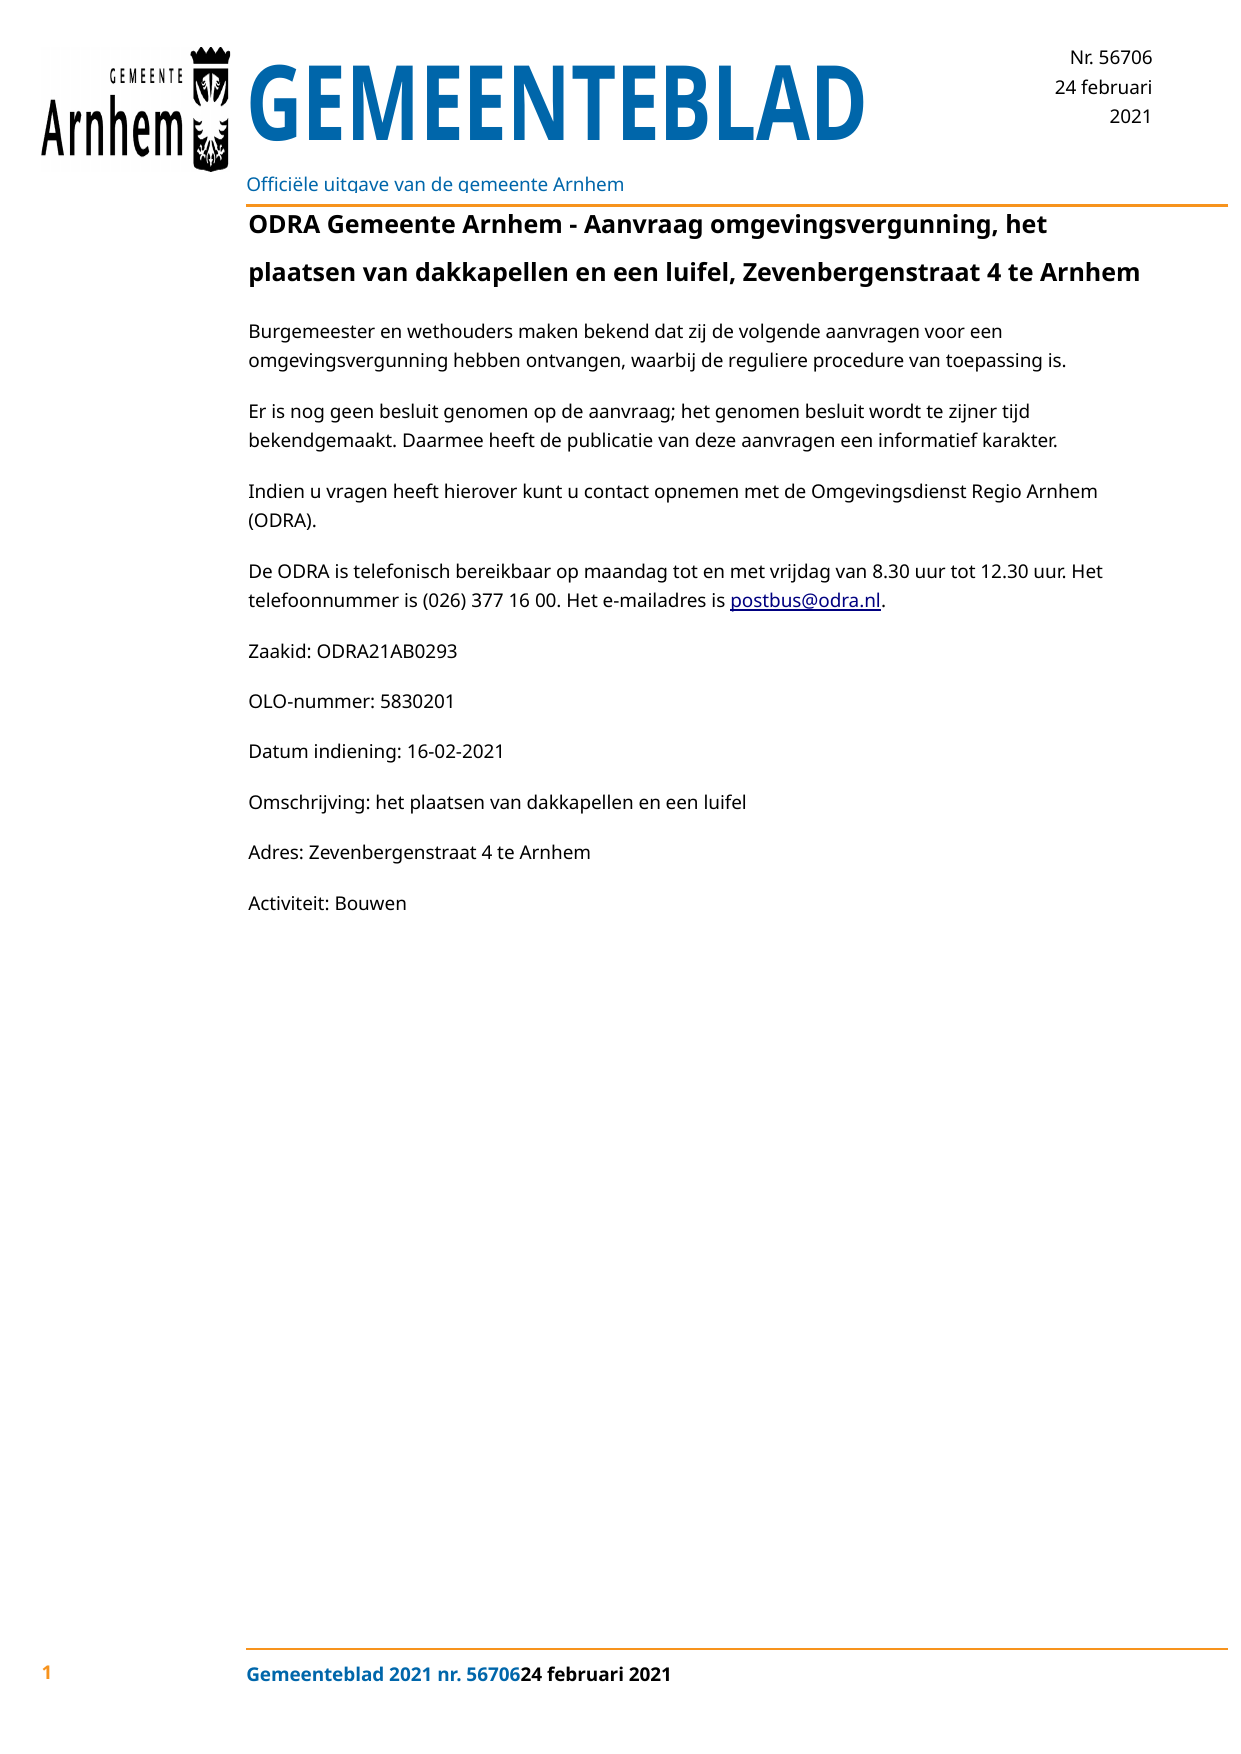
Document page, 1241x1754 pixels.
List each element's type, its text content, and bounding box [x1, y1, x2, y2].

text Activiteit: Bouwen [248, 890, 1152, 916]
text Datum indiening: 16-02-2021 [248, 739, 1152, 764]
text OLO-nummer: 5830201 [248, 688, 1152, 714]
text De ODRA is telefonisch bereikbaar op maandag tot en met vrijdag van 8.30 uur tot 12.30 uur. Het telefoonnummer is (026) 377 16 00. Het e-mailadres is postbus@odra.nl. [248, 558, 1152, 613]
text Adres: Zevenbergenstraat 4 te Arnhem [248, 839, 1152, 865]
text Burgemeester en wethouders maken bekend dat zij de volgende aanvragen voor een omgevingsvergunning hebben ontvangen, waarbij de reguliere procedure van toepassing is. [248, 318, 1152, 373]
text Zaakid: ODRA21AB0293 [248, 638, 1152, 664]
text Indien u vragen heeft hierover kunt u contact opnemen met de Omgevingsdienst Regio Arnhem (ODRA). [248, 478, 1152, 533]
text Er is nog geen besluit genomen op de aanvraag; het genomen besluit wordt te zijner tijd bekendgemaakt. Daarmee heeft de publicatie van deze aanvragen een informatief karakter. [248, 398, 1152, 453]
text ODRA Gemeente Arnhem - Aanvraag omgevingsvergunning, het plaatsen van dakkapellen en een luifel, Zevenbergenstraat 4 te Arnhem [248, 207, 1152, 288]
text Omschrijving: het plaatsen van dakkapellen en een luifel [248, 789, 1152, 815]
picture [41, 47, 231, 172]
